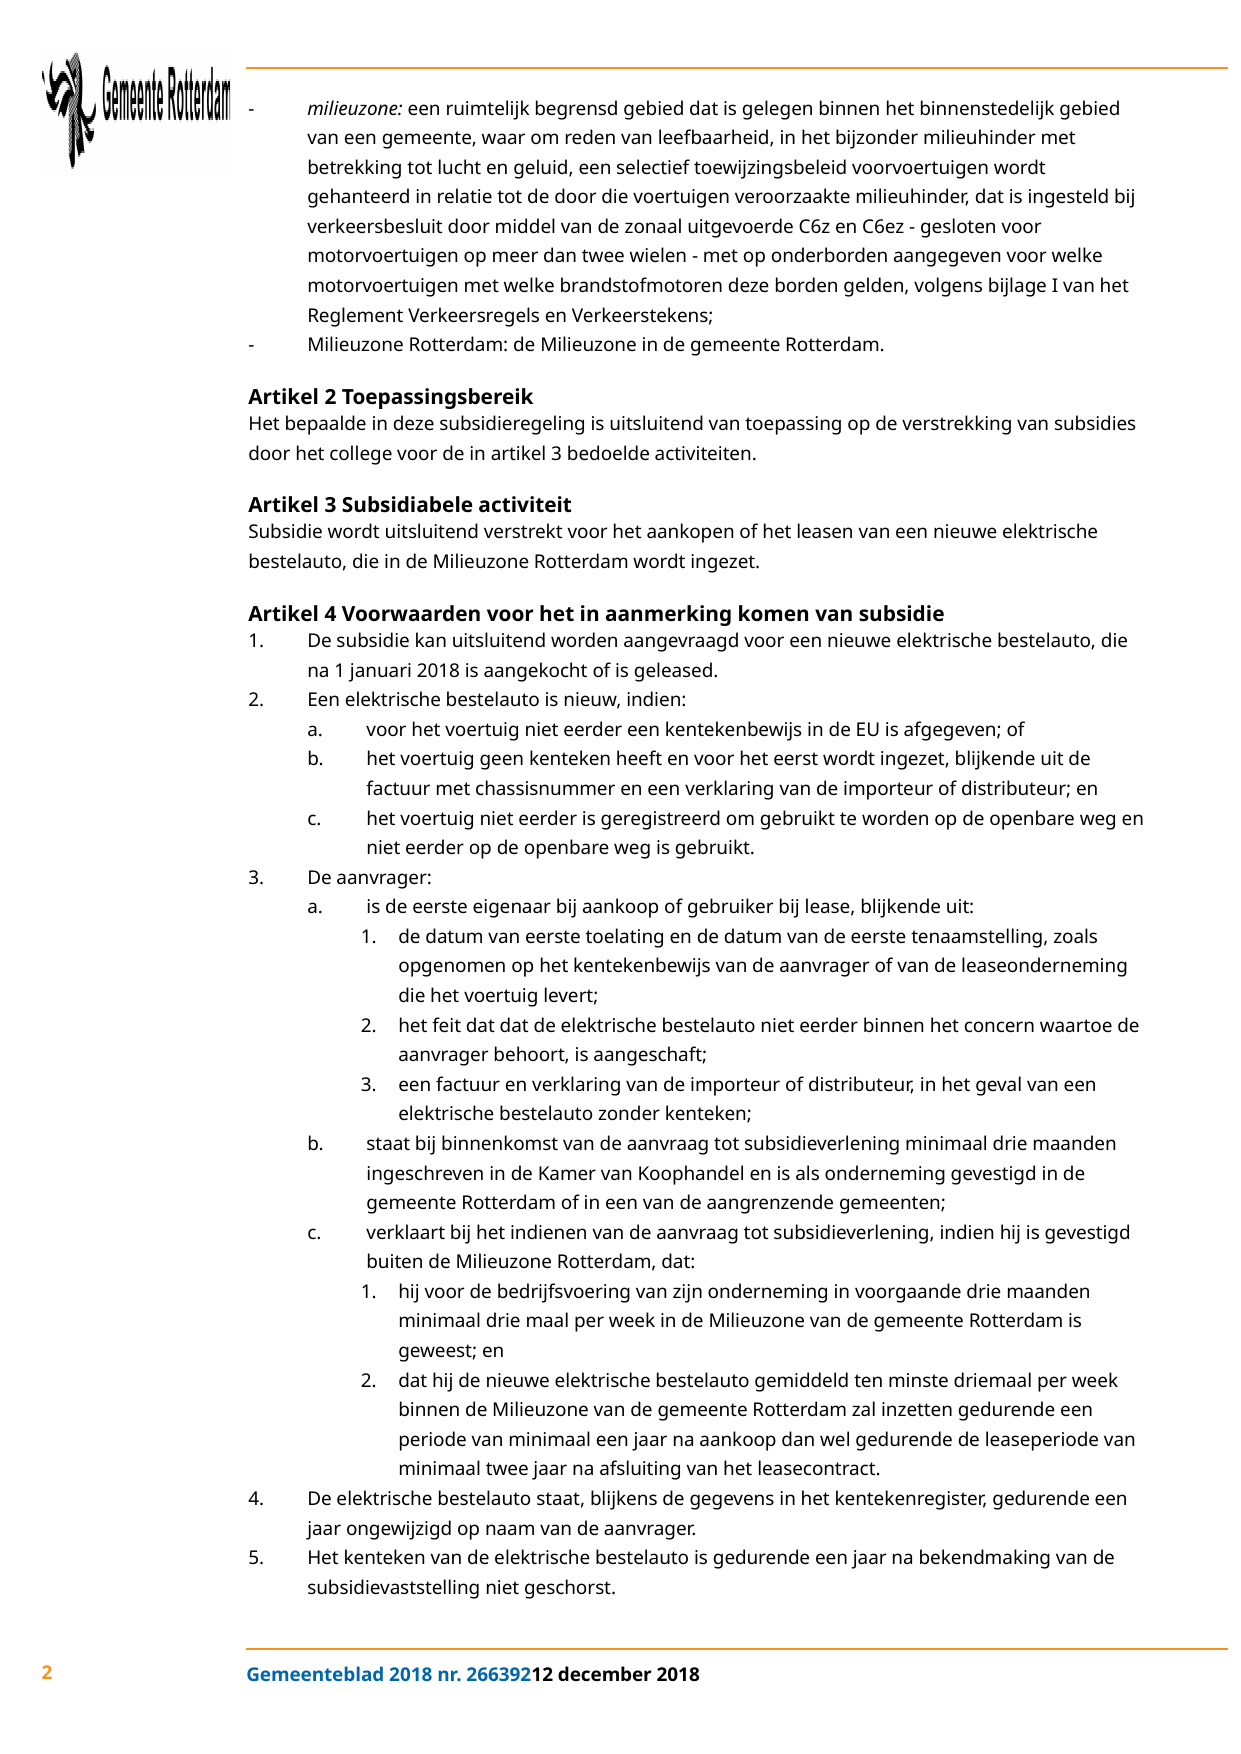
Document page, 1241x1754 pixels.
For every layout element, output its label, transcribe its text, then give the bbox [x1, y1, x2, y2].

text Subsidie wordt uitsluitend verstrekt voor het aankopen of het leasen van een nieuwe elektrische bestelauto, die in de Milieuzone Rotterdam wordt ingezet. [248, 519, 1152, 574]
list Milieuzone Rotterdam: de Milieuzone in de gemeente Rotterdam. [248, 331, 1152, 357]
list De aanvrager: [248, 864, 1152, 889]
list is de eerste eigenaar bij aankoop of gebruiker bij lease, blijkende uit: [307, 893, 1152, 919]
list de datum van eerste toelating en de datum van de eerste tenaamstelling, zoals opgenomen op het kentekenbewijs van de aanvrager of van de leaseonderneming die het voertuig levert; [361, 923, 1152, 1008]
list hij voor de bedrijfsvoering van zijn onderneming in voorgaande drie maanden minimaal drie maal per week in de Milieuzone van de gemeente Rotterdam is geweest; en [361, 1278, 1152, 1363]
text Artikel 3 Subsidiabele activiteit [248, 490, 1152, 519]
list een factuur en verklaring van de importeur of distributeur, in het geval van een elektrische bestelauto zonder kenteken; [361, 1071, 1152, 1126]
list het feit dat dat de elektrische bestelauto niet eerder binnen het concern waartoe de aanvrager behoort, is aangeschaft; [361, 1012, 1152, 1067]
list De subsidie kan uitsluitend worden aangevraagd voor een nieuwe elektrische bestelauto, die na 1 januari 2018 is aangekocht of is geleased. [248, 627, 1152, 682]
list Het kenteken van de elektrische bestelauto is gedurende een jaar na bekendmaking van de subsidievaststelling niet geschorst. [248, 1544, 1152, 1599]
picture [41, 47, 231, 172]
list voor het voertuig niet eerder een kentekenbewijs in de EU is afgegeven; of [307, 716, 1152, 742]
list het voertuig niet eerder is geregistreerd om gebruikt te worden op de openbare weg en niet eerder op de openbare weg is gebruikt. [307, 805, 1152, 860]
list het voertuig geen kenteken heeft en voor het eerst wordt ingezet, blijkende uit de factuur met chassisnummer en een verklaring van de importeur of distributeur; en [307, 746, 1152, 801]
list milieuzone: een ruimtelijk begrensd gebied dat is gelegen binnen het binnenstedelijk gebied van een gemeente, waar om reden van leefbaarheid, in het bijzonder milieuhinder met betrekking tot lucht en geluid, een selectief toewijzingsbeleid voorvoertuigen wordt gehanteerd in relatie tot de door die voertuigen veroorzaakte milieuhinder, dat is ingesteld bij verkeersbesluit door middel van de zonaal uitgevoerde C6z en C6ez - gesloten voor motorvoertuigen op meer dan twee wielen - met op onderborden aangegeven voor welke motorvoertuigen met welke brandstofmotoren deze borden gelden, volgens bijlage I van het Reglement Verkeersregels en Verkeerstekens; [248, 95, 1152, 328]
list staat bij binnenkomst van de aanvraag tot subsidieverlening minimaal drie maanden ingeschreven in de Kamer van Koophandel en is als onderneming gevestigd in de gemeente Rotterdam of in een van de aangrenzende gemeenten; [307, 1130, 1152, 1215]
list De elektrische bestelauto staat, blijkens de gegevens in het kentekenregister, gedurende een jaar ongewijzigd op naam van de aanvrager. [248, 1485, 1152, 1540]
text Artikel 2 Toepassingsbereik [248, 382, 1152, 410]
text Artikel 4 Voorwaarden voor het in aanmerking komen van subsidie [248, 599, 1152, 627]
list verklaart bij het indienen van de aanvraag tot subsidieverlening, indien hij is gevestigd buiten de Milieuzone Rotterdam, dat: [307, 1219, 1152, 1274]
list dat hij de nieuwe elektrische bestelauto gemiddeld ten minste driemaal per week binnen de Milieuzone van de gemeente Rotterdam zal inzetten gedurende een periode van minimaal een jaar na aankoop dan wel gedurende de leaseperiode van minimaal twee jaar na afsluiting van het leasecontract. [361, 1367, 1152, 1481]
list Een elektrische bestelauto is nieuw, indien: [248, 686, 1152, 712]
text Het bepaalde in deze subsidieregeling is uitsluitend van toepassing op de verstrekking van subsidies door het college voor de in artikel 3 bedoelde activiteiten. [248, 410, 1152, 466]
